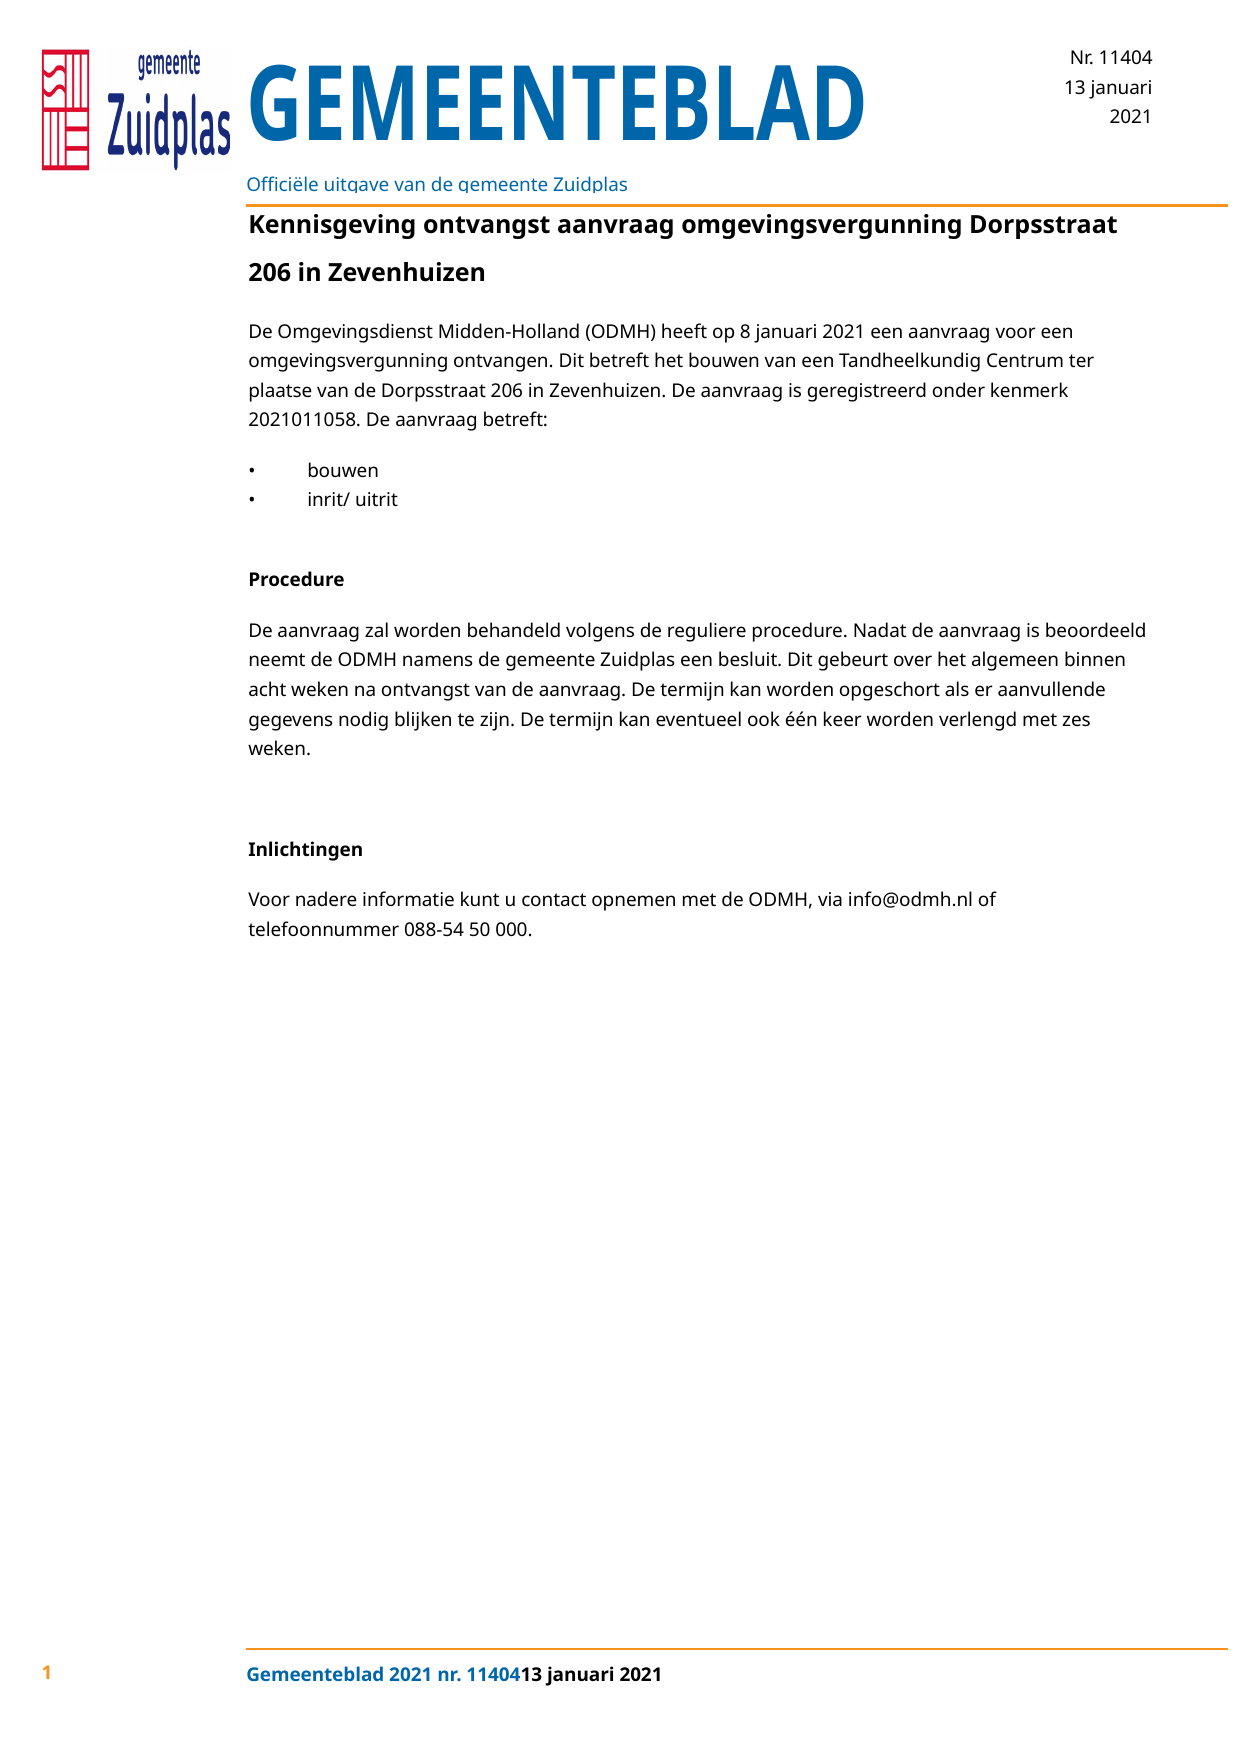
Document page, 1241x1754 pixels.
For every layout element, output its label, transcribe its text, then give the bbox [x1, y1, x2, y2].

text De aanvraag zal worden behandeld volgens de reguliere procedure. Nadat de aanvraag is beoordeeld neemt de ODMH namens de gemeente Zuidplas een besluit. Dit gebeurt over het algemeen binnen acht weken na ontvangst van de aanvraag. De termijn kan worden opgeschort als er aanvullende gegevens nodig blijken te zijn. De termijn kan eventueel ook één keer worden verlengd met zes weken. [248, 617, 1152, 761]
list inrit/ uitrit [248, 487, 1152, 512]
text Kennisgeving ontvangst aanvraag omgevingsvergunning Dorpsstraat 206 in Zevenhuizen [248, 207, 1152, 288]
text Inlichtingen [248, 836, 1152, 862]
text Procedure [248, 567, 1152, 592]
text Voor nadere informatie kunt u contact opnemen met de ODMH, via info@odmh.nl of telefoonnummer 088-54 50 000. [248, 887, 1152, 942]
text De Omgevingsdienst Midden-Holland (ODMH) heeft op 8 januari 2021 een aanvraag voor een omgevingsvergunning ontvangen. Dit betreft het bouwen van een Tandheelkundig Centrum ter plaatse van de Dorpsstraat 206 in Zevenhuizen. De aanvraag is geregistreerd onder kenmerk 2021011058. De aanvraag betreft: [248, 318, 1152, 432]
picture [41, 47, 231, 172]
list bouwen [248, 457, 1152, 483]
